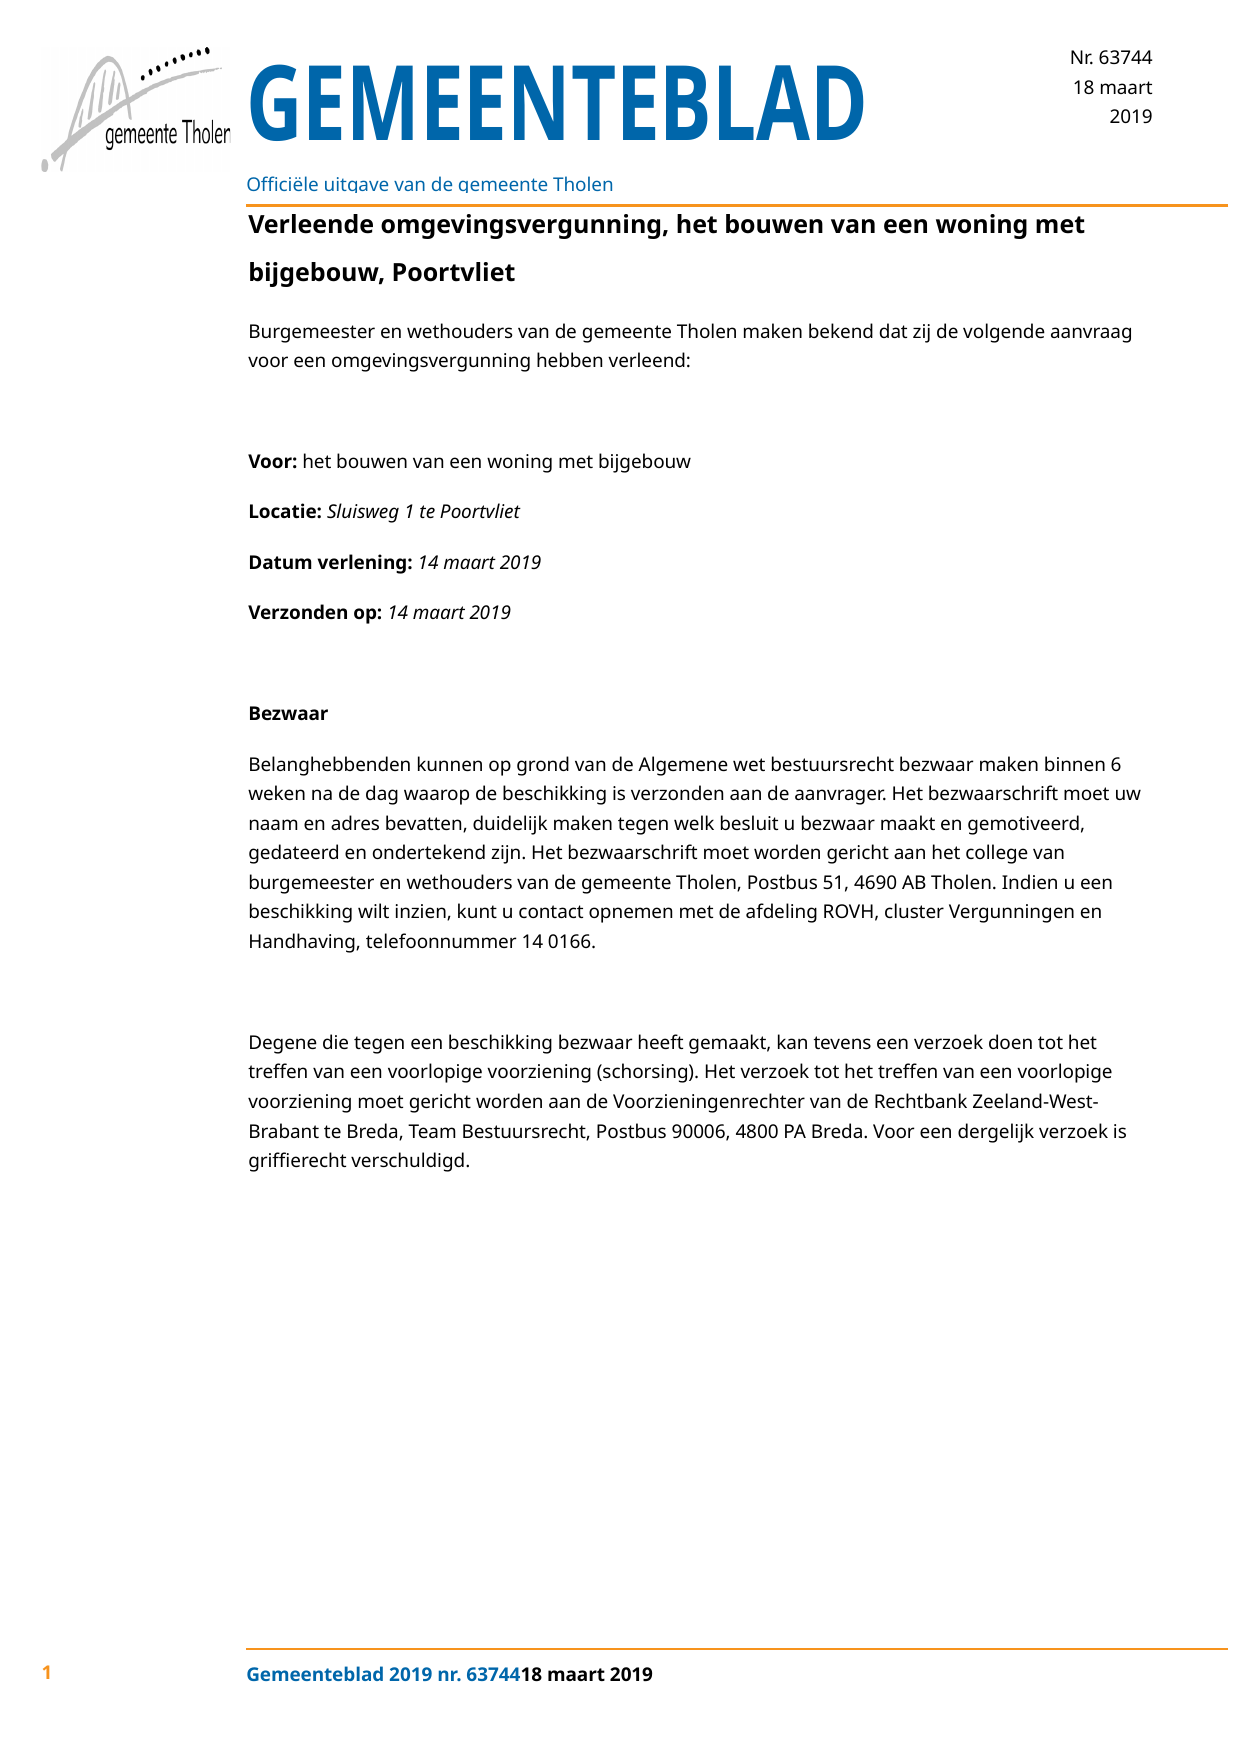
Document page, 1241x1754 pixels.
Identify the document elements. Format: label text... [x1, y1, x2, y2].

text Datum verlening: 14 maart 2019 [248, 549, 1152, 575]
picture [41, 47, 231, 172]
text Degene die tegen een beschikking bezwaar heeft gemaakt, kan tevens een verzoek doen tot het treffen van een voorlopige voorziening (schorsing). Het verzoek tot het treffen van een voorlopige voorziening moet gericht worden aan de Voorzieningenrechter van de Rechtbank Zeeland-West-Brabant te Breda, Team Bestuursrecht, Postbus 90006, 4800 PA Breda. Voor een dergelijk verzoek is griffierecht verschuldigd. [248, 1029, 1152, 1173]
text Locatie: Sluisweg 1 te Poortvliet [248, 499, 1152, 524]
text Verleende omgevingsvergunning, het bouwen van een woning met bijgebouw, Poortvliet [248, 207, 1152, 288]
text Burgemeester en wethouders van de gemeente Tholen maken bekend dat zij de volgende aanvraag voor een omgevingsvergunning hebben verleend: [248, 318, 1152, 373]
text Voor: het bouwen van een woning met bijgebouw [248, 448, 1152, 474]
text Verzonden op: 14 maart 2019 [248, 599, 1152, 625]
text Bezwaar [248, 700, 1152, 726]
text Belanghebbenden kunnen op grond van de Algemene wet bestuursrecht bezwaar maken binnen 6 weken na de dag waarop de beschikking is verzonden aan de aanvrager. Het bezwaarschrift moet uw naam en adres bevatten, duidelijk maken tegen welk besluit u bezwaar maakt en gemotiveerd, gedateerd en ondertekend zijn. Het bezwaarschrift moet worden gericht aan het college van burgemeester en wethouders van de gemeente Tholen, Postbus 51, 4690 AB Tholen. Indien u een beschikking wilt inzien, kunt u contact opnemen met de afdeling ROVH, cluster Vergunningen en Handhaving, telefoonnummer 14 0166. [248, 751, 1152, 954]
